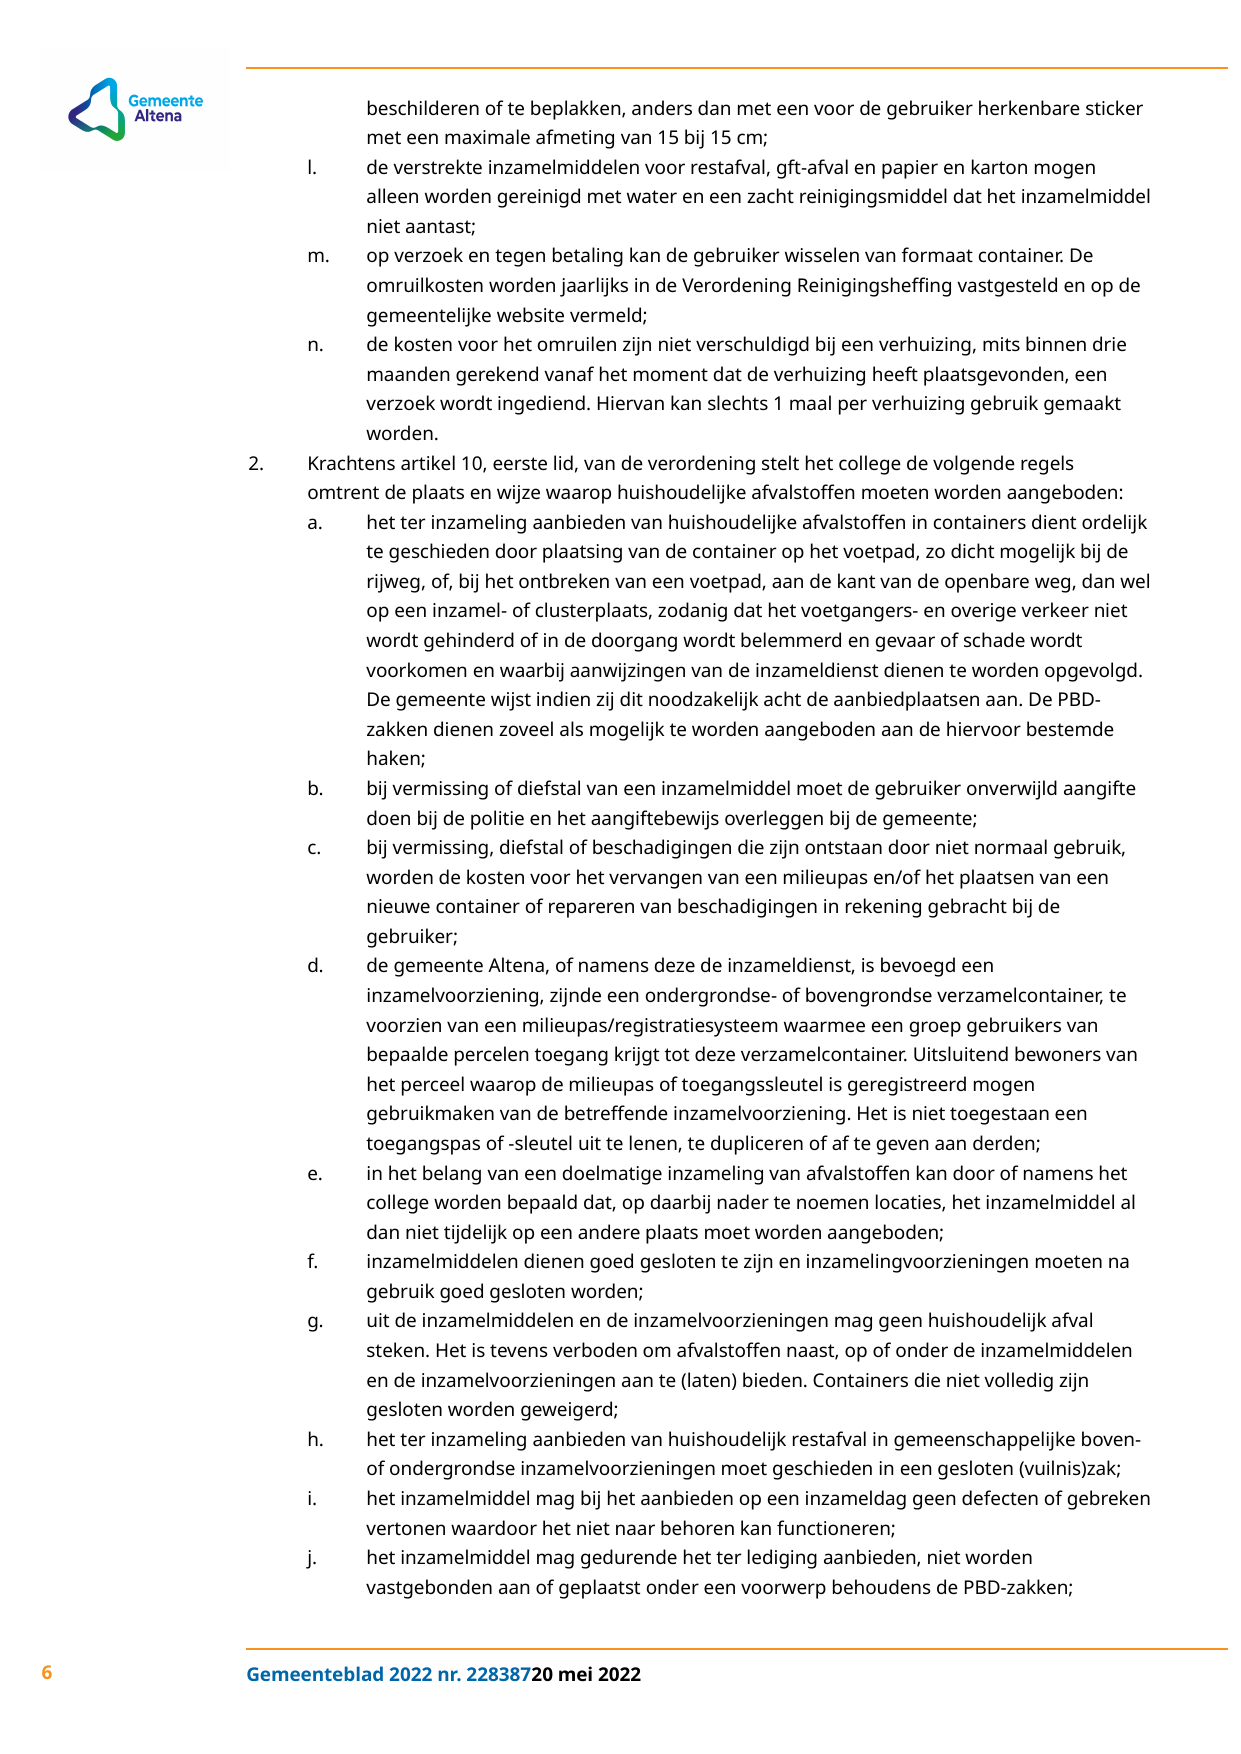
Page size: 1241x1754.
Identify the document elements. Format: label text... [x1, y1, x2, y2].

list de verstrekte inzamelmiddelen voor restafval, gft-afval en papier en karton mogen alleen worden gereinigd met water en een zacht reinigingsmiddel dat het inzamelmiddel niet aantast; [307, 154, 1152, 239]
list het ter inzameling aanbieden van huishoudelijke afvalstoffen in containers dient ordelijk te geschieden door plaatsing van de container op het voetpad, zo dicht mogelijk bij de rijweg, of, bij het ontbreken van een voetpad, aan de kant van de openbare weg, dan wel op een inzamel- of clusterplaats, zodanig dat het voetgangers- en overige verkeer niet wordt gehinderd of in de doorgang wordt belemmerd en gevaar of schade wordt voorkomen en waarbij aanwijzingen van de inzameldienst dienen te worden opgevolgd. De gemeente wijst indien zij dit noodzakelijk acht de aanbiedplaatsen aan. De PBD-zakken dienen zoveel als mogelijk te worden aangeboden aan de hiervoor bestemde haken; [307, 509, 1152, 771]
list Krachtens artikel 10, eerste lid, van de verordening stelt het college de volgende regels omtrent de plaats en wijze waarop huishoudelijke afvalstoffen moeten worden aangeboden: [248, 450, 1152, 505]
list de gemeente Altena, of namens deze de inzameldienst, is bevoegd een inzamelvoorziening, zijnde een ondergrondse- of bovengrondse verzamelcontainer, te voorzien van een milieupas/registratiesysteem waarmee een groep gebruikers van bepaalde percelen toegang krijgt tot deze verzamelcontainer. Uitsluitend bewoners van het perceel waarop de milieupas of toegangssleutel is geregistreerd mogen gebruikmaken van de betreffende inzamelvoorziening. Het is niet toegestaan een toegangspas of -sleutel uit te lenen, te dupliceren of af te geven aan derden; [307, 953, 1152, 1156]
list het ter inzameling aanbieden van huishoudelijk restafval in gemeenschappelijke boven- of ondergrondse inzamelvoorzieningen moet geschieden in een gesloten (vuilnis)zak; [307, 1426, 1152, 1481]
list in het belang van een doelmatige inzameling van afvalstoffen kan door of namens het college worden bepaald dat, op daarbij nader te noemen locaties, het inzamelmiddel al dan niet tijdelijk op een andere plaats moet worden aangeboden; [307, 1160, 1152, 1245]
list bij vermissing of diefstal van een inzamelmiddel moet de gebruiker onverwijld aangifte doen bij de politie en het aangiftebewijs overleggen bij de gemeente; [307, 775, 1152, 831]
list op verzoek en tegen betaling kan de gebruiker wisselen van formaat container. De omruilkosten worden jaarlijks in de Verordening Reinigingsheffing vastgesteld en op de gemeentelijke website vermeld; [307, 243, 1152, 328]
list het inzamelmiddel mag bij het aanbieden op een inzameldag geen defecten of gebreken vertonen waardoor het niet naar behoren kan functioneren; [307, 1485, 1152, 1541]
list inzamelmiddelen dienen goed gesloten te zijn en inzamelingvoorzieningen moeten na gebruik goed gesloten worden; [307, 1248, 1152, 1304]
picture [41, 47, 231, 172]
list het inzamelmiddel mag gedurende het ter lediging aanbieden, niet worden vastgebonden aan of geplaatst onder een voorwerp behoudens de PBD-zakken; [307, 1544, 1152, 1600]
list bij vermissing, diefstal of beschadigingen die zijn ontstaan door niet normaal gebruik, worden de kosten voor het vervangen van een milieupas en/of het plaatsen van een nieuwe container of repareren van beschadigingen in rekening gebracht bij de gebruiker; [307, 834, 1152, 949]
list de kosten voor het omruilen zijn niet verschuldigd bij een verhuizing, mits binnen drie maanden gerekend vanaf het moment dat de verhuizing heeft plaatsgevonden, een verzoek wordt ingediend. Hiervan kan slechts 1 maal per verhuizing gebruik gemaakt worden. [307, 331, 1152, 446]
list beschilderen of te beplakken, anders dan met een voor de gebruiker herkenbare sticker met een maximale afmeting van 15 bij 15 cm; [307, 95, 1152, 150]
list uit de inzamelmiddelen en de inzamelvoorzieningen mag geen huishoudelijk afval steken. Het is tevens verboden om afvalstoffen naast, op of onder de inzamelmiddelen en de inzamelvoorzieningen aan te (laten) bieden. Containers die niet volledig zijn gesloten worden geweigerd; [307, 1308, 1152, 1422]
